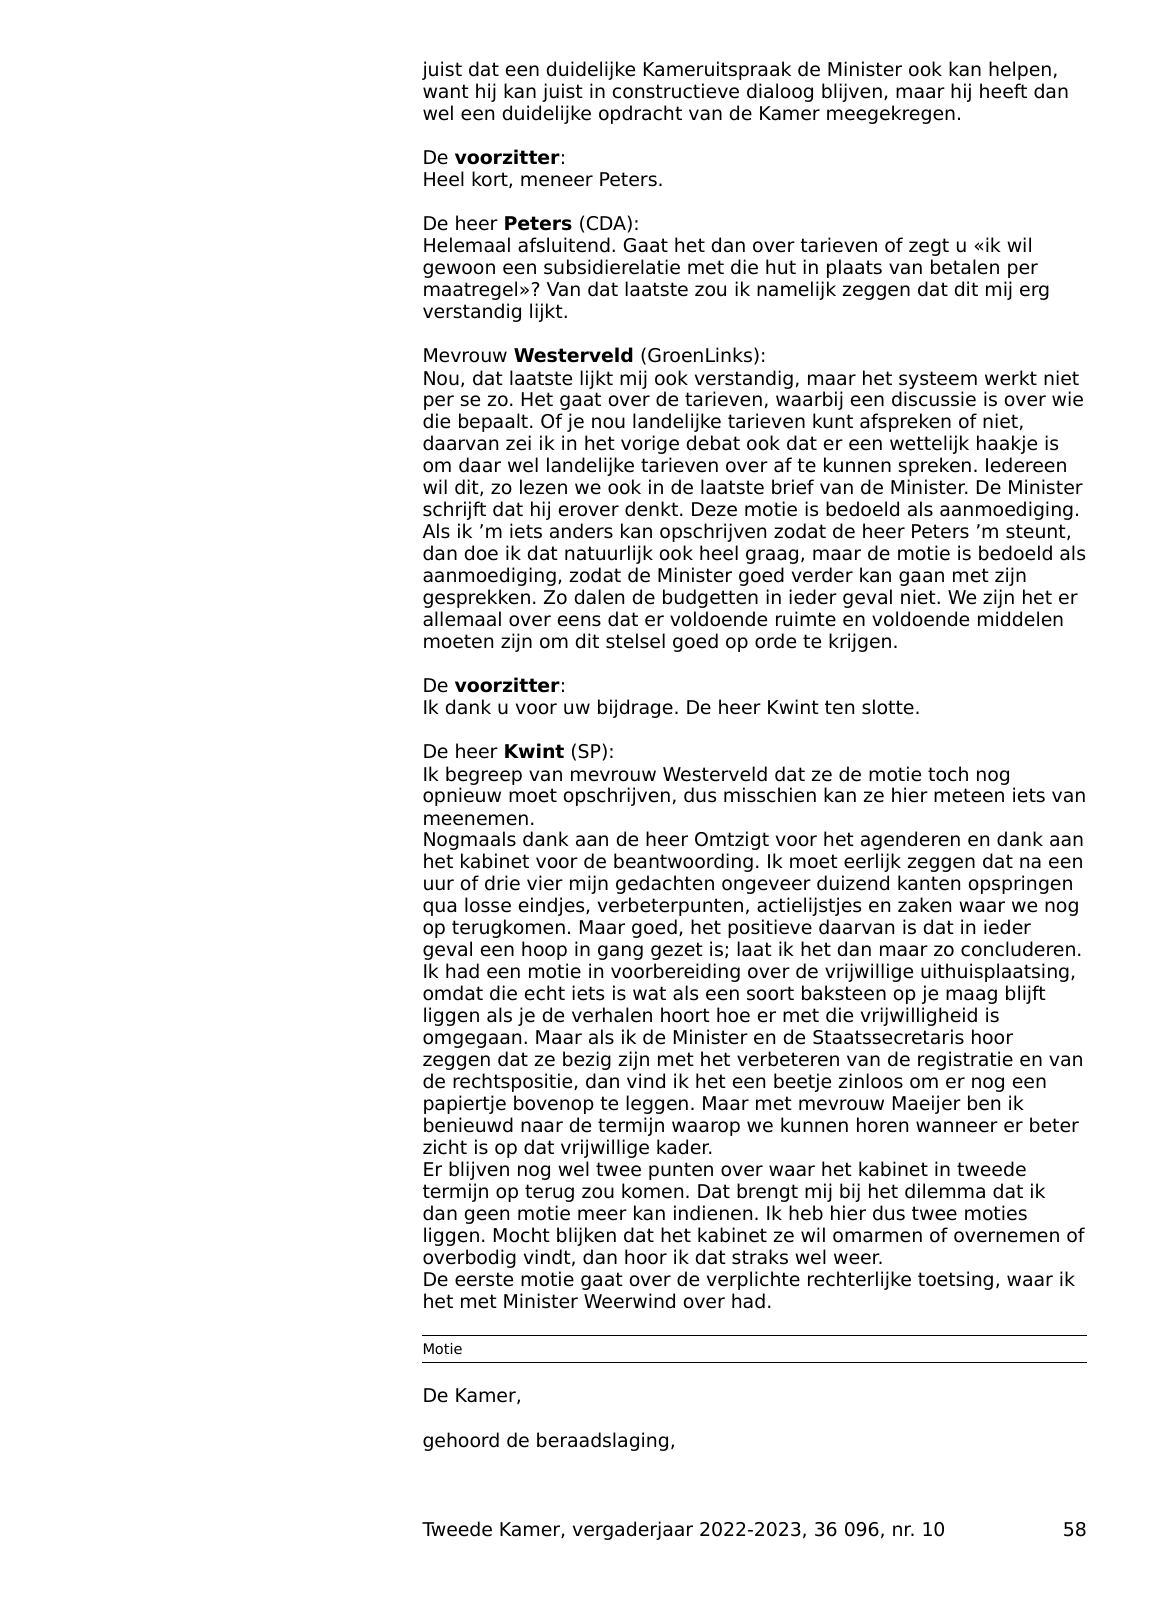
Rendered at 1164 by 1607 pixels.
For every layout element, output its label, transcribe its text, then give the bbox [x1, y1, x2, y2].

text De heer Kwint (SP): [422, 741, 1087, 763]
text Er blijven nog wel twee punten over waar het kabinet in tweede termijn op terug zou komen. Dat brengt mij bij het dilemma dat ik dan geen motie meer kan indienen. Ik heb hier dus twee moties liggen. Mocht blijken dat het kabinet ze wil omarmen of overnemen of overbodig vindt, dan hoor ik dat straks wel weer. [422, 1159, 1087, 1269]
text Helemaal afsluitend. Gaat het dan over tarieven of zegt u «ik wil gewoon een subsidierelatie met die hut in plaats van betalen per maatregel»? Van dat laatste zou ik namelijk zeggen dat dit mij erg verstandig lijkt. [422, 235, 1087, 323]
text Nou, dat laatste lijkt mij ook verstandig, maar het systeem werkt niet per se zo. Het gaat over de tarieven, waarbij een discussie is over wie die bepaalt. Of je nou landelijke tarieven kunt afspreken of niet, daarvan zei ik in het vorige debat ook dat er een wettelijk haakje is om daar wel landelijke tarieven over af te kunnen spreken. Iedereen wil dit, zo lezen we ook in de laatste brief van de Minister. De Minister schrijft dat hij erover denkt. Deze motie is bedoeld als aanmoediging. Als ik ’m iets anders kan opschrijven zodat de heer Peters ’m steunt, dan doe ik dat natuurlijk ook heel graag, maar de motie is bedoeld als aanmoediging, zodat de Minister goed verder kan gaan met zijn gesprekken. Zo dalen de budgetten in ieder geval niet. We zijn het er allemaal over eens dat er voldoende ruimte en voldoende middelen moeten zijn om dit stelsel goed op orde te krijgen. [422, 367, 1087, 653]
text Mevrouw Westerveld (GroenLinks): [422, 345, 1087, 367]
text De voorzitter: [422, 147, 1087, 169]
text Ik had een motie in voorbereiding over de vrijwillige uithuisplaatsing, omdat die echt iets is wat als een soort baksteen op je maag blijft liggen als je de verhalen hoort hoe er met die vrijwilligheid is omgegaan. Maar als ik de Minister en de Staatssecretaris hoor zeggen dat ze bezig zijn met het verbeteren van de registratie en van de rechtspositie, dan vind ik het een beetje zinloos om er nog een papiertje bovenop te leggen. Maar met mevrouw Maeijer ben ik benieuwd naar de termijn waarop we kunnen horen wanneer er beter zicht is op dat vrijwillige kader. [422, 961, 1087, 1159]
text De eerste motie gaat over de verplichte rechterlijke toetsing, waar ik het met Minister Weerwind over had. [422, 1269, 1087, 1313]
text Ik dank u voor uw bijdrage. De heer Kwint ten slotte. [422, 697, 1087, 719]
text De heer Peters (CDA): [422, 213, 1087, 235]
text Ik begreep van mevrouw Westerveld dat ze de motie toch nog opnieuw moet opschrijven, dus misschien kan ze hier meteen iets van meenemen. [422, 763, 1087, 829]
text De voorzitter: [422, 675, 1087, 697]
text Heel kort, meneer Peters. [422, 169, 1087, 191]
table_header Motie [422, 1336, 1087, 1362]
text Nogmaals dank aan de heer Omtzigt voor het agenderen en dank aan het kabinet voor de beantwoording. Ik moet eerlijk zeggen dat na een uur of drie vier mijn gedachten ongeveer duizend kanten opspringen qua losse eindjes, verbeterpunten, actielijstjes en zaken waar we nog op terugkomen. Maar goed, het positieve daarvan is dat in ieder geval een hoop in gang gezet is; laat ik het dan maar zo concluderen. [422, 829, 1087, 961]
text juist dat een duidelijke Kameruitspraak de Minister ook kan helpen, want hij kan juist in constructieve dialoog blijven, maar hij heeft dan wel een duidelijke opdracht van de Kamer meegekregen. [422, 59, 1087, 125]
text gehoord de beraadslaging, [422, 1429, 1087, 1452]
text De Kamer, [422, 1385, 1087, 1407]
